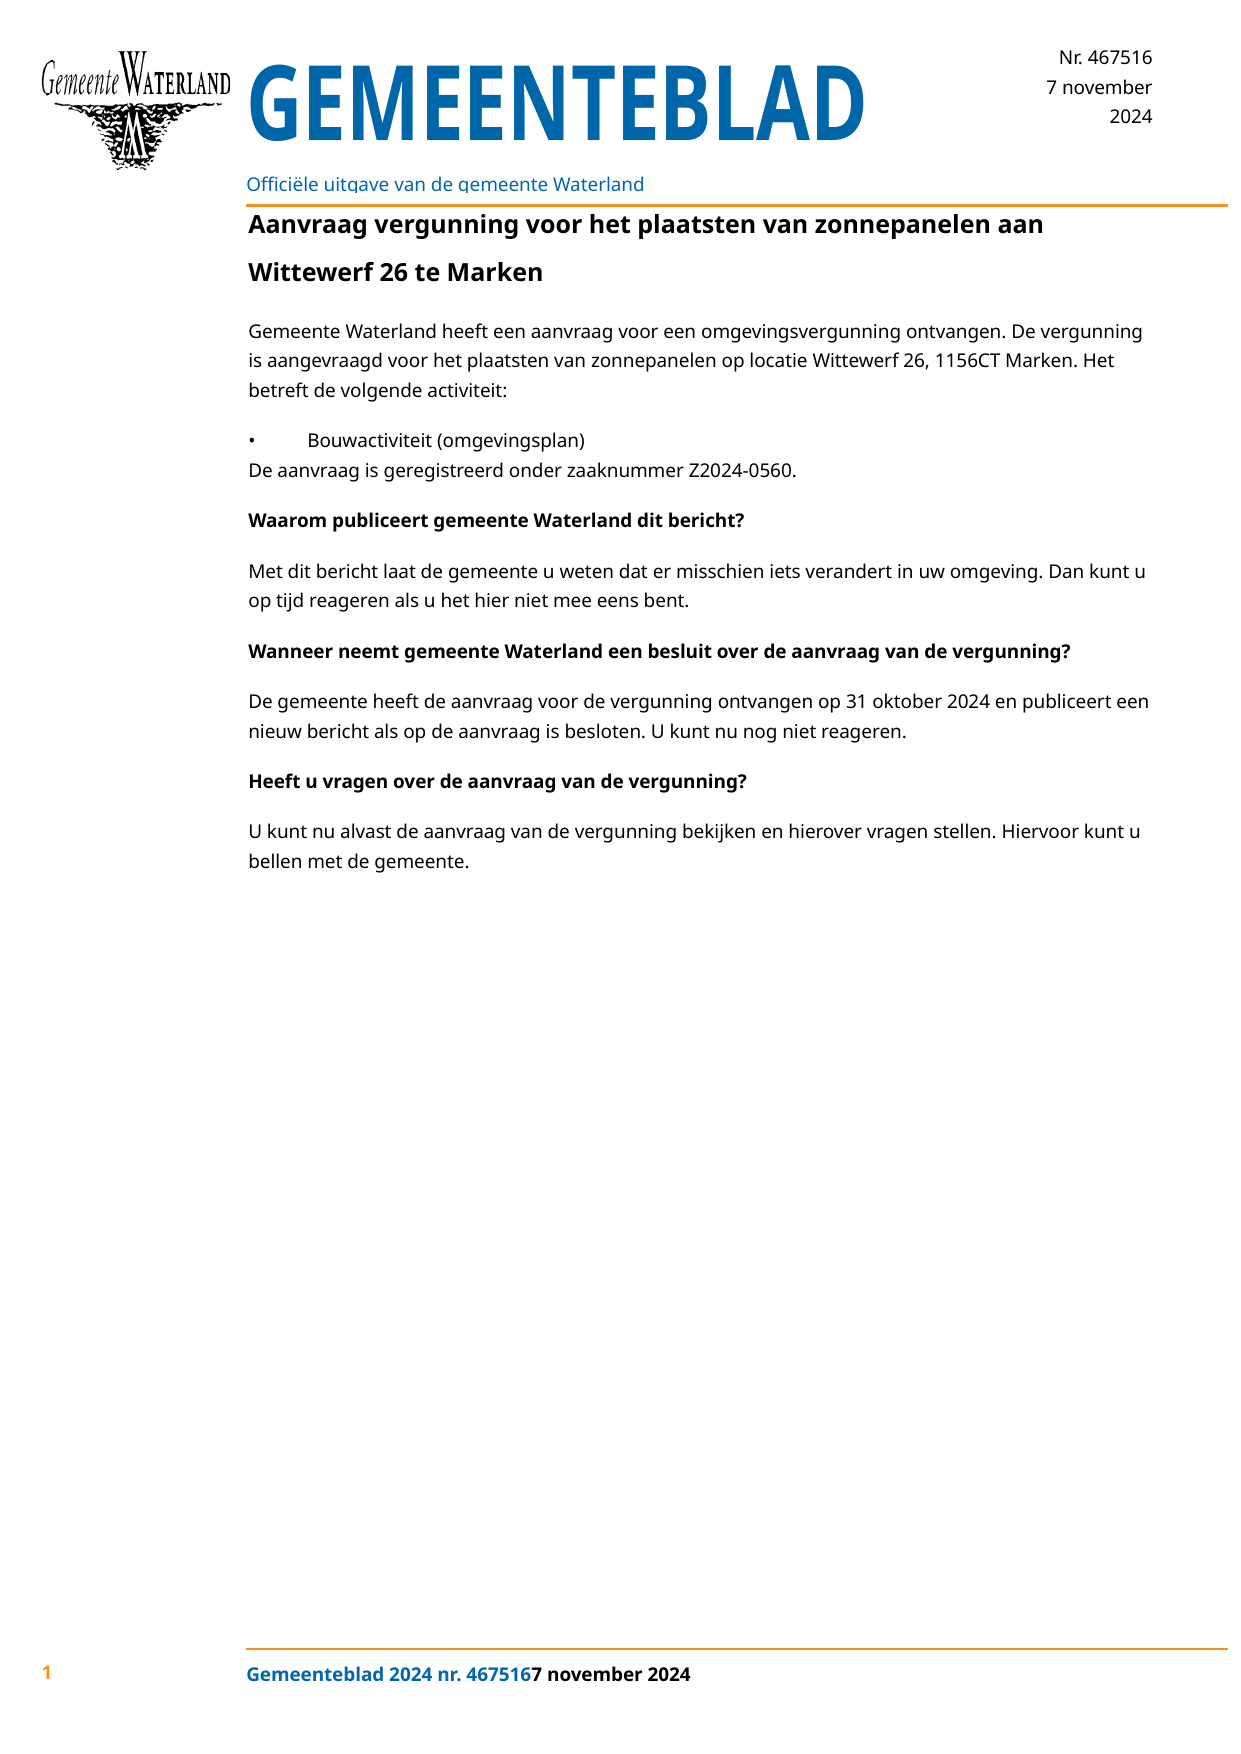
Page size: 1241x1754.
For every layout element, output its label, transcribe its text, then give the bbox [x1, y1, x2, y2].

text Met dit bericht laat de gemeente u weten dat er misschien iets verandert in uw omgeving. Dan kunt u op tijd reageren als u het hier niet mee eens bent. [248, 558, 1152, 613]
text De gemeente heeft de aanvraag voor de vergunning ontvangen op 31 oktober 2024 en publiceert een nieuw bericht als op de aanvraag is besloten. U kunt nu nog niet reageren. [248, 688, 1152, 744]
list Bouwactiviteit (omgevingsplan) [248, 427, 1152, 453]
text U kunt nu alvast de aanvraag van de vergunning bekijken en hierover vragen stellen. Hiervoor kunt u bellen met de gemeente. [248, 819, 1152, 874]
text Aanvraag vergunning voor het plaatsten van zonnepanelen aan Wittewerf 26 te Marken [248, 207, 1152, 288]
text Wanneer neemt gemeente Waterland een besluit over de aanvraag van de vergunning? [248, 638, 1152, 664]
text Gemeente Waterland heeft een aanvraag voor een omgevingsvergunning ontvangen. De vergunning is aangevraagd voor het plaatsten van zonnepanelen op locatie Wittewerf 26, 1156CT Marken. Het betreft de volgende activiteit: [248, 318, 1152, 403]
text De aanvraag is geregistreerd onder zaaknummer Z2024-0560. [248, 457, 1152, 483]
text Waarom publiceert gemeente Waterland dit bericht? [248, 507, 1152, 533]
text Heeft u vragen over de aanvraag van de vergunning? [248, 768, 1152, 794]
picture [41, 47, 231, 172]
